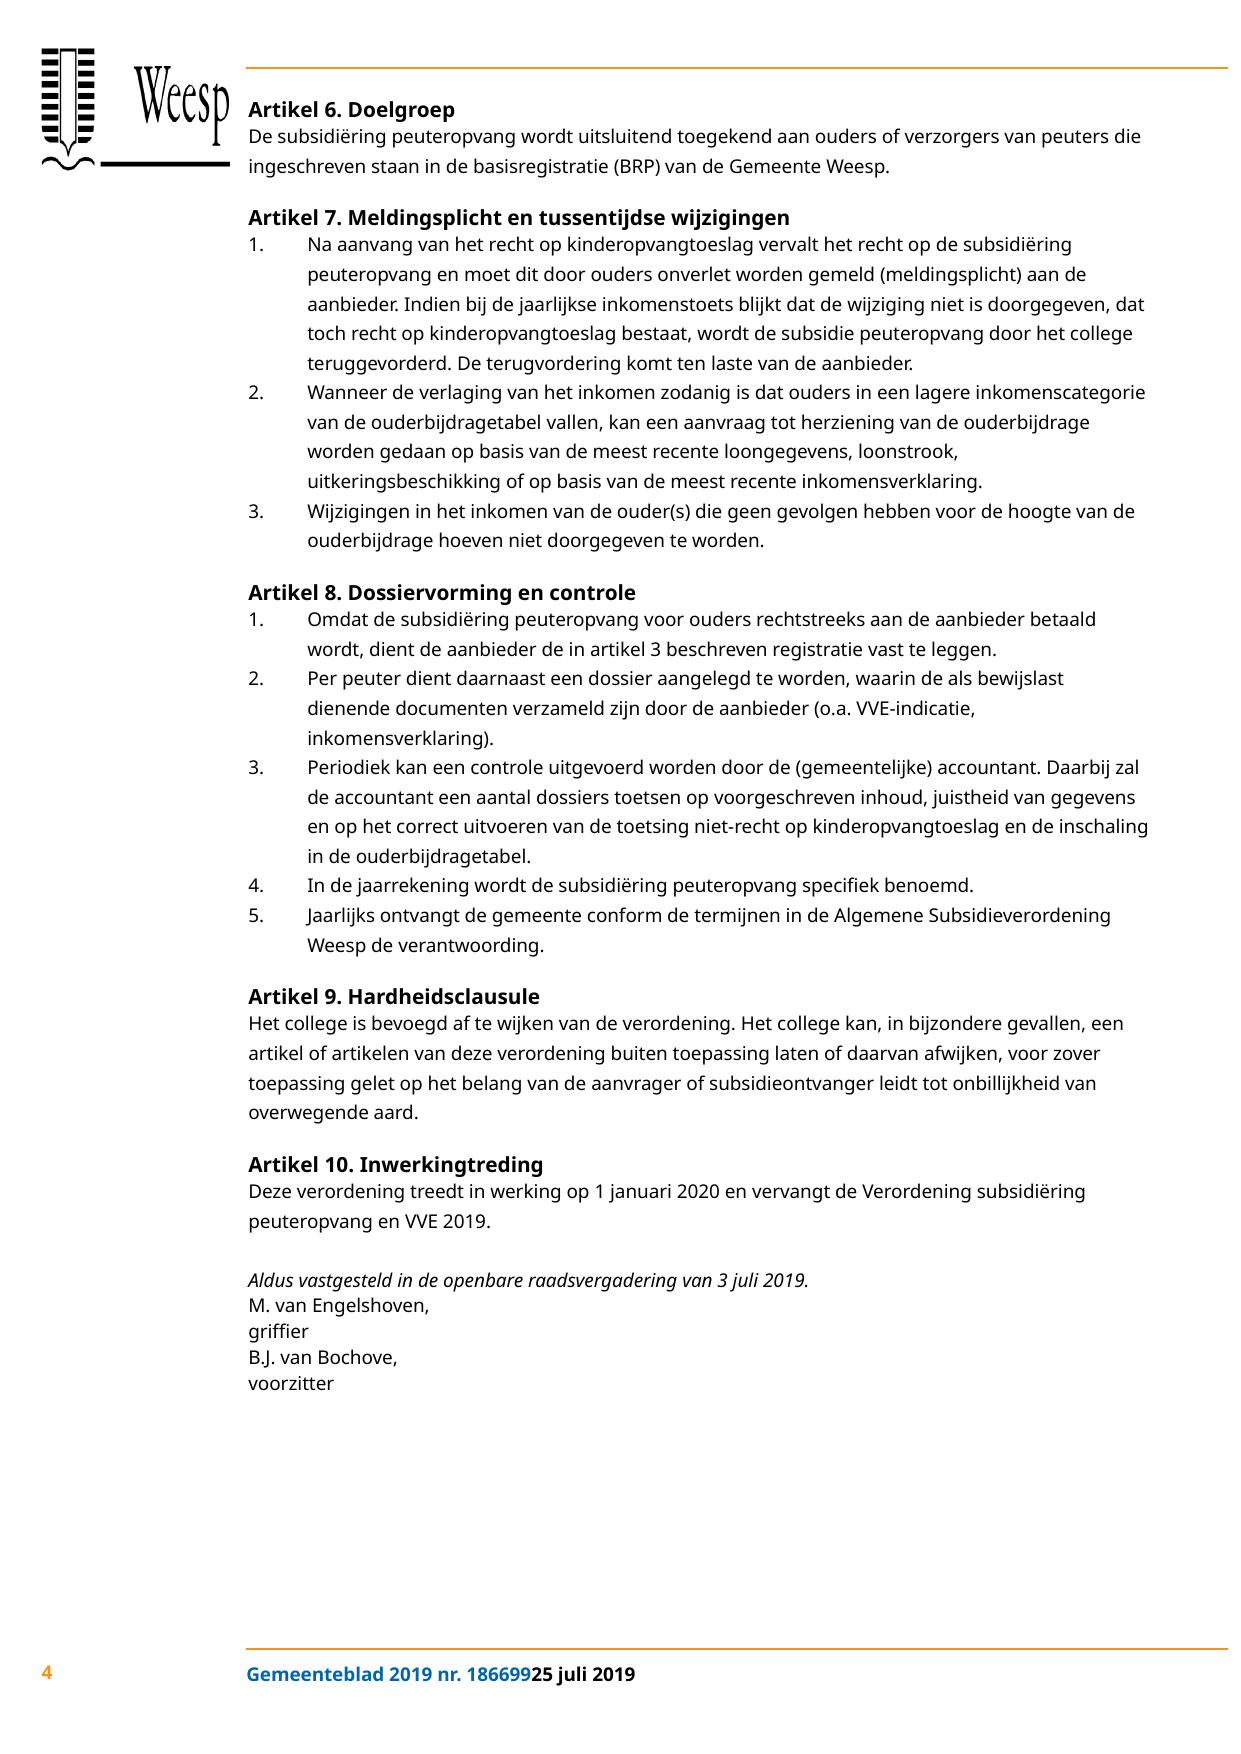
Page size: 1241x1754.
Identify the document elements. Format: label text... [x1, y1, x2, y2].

text Artikel 8. Dossiervorming en controle [248, 578, 1152, 606]
text Artikel 9. Hardheidsclausule [248, 982, 1152, 1011]
text Artikel 7. Meldingsplicht en tussentijdse wijzigingen [248, 203, 1152, 232]
text voorzitter [248, 1370, 1152, 1396]
text Artikel 10. Inwerkingtreding [248, 1150, 1152, 1178]
list Na aanvang van het recht op kinderopvangtoeslag vervalt het recht op de subsidiëring peuteropvang en moet dit door ouders onverlet worden gemeld (meldingsplicht) aan de aanbieder. Indien bij de jaarlijkse inkomenstoets blijkt dat de wijziging niet is doorgegeven, dat toch recht op kinderopvangtoeslag bestaat, wordt de subsidie peuteropvang door het college teruggevorderd. De terugvordering komt ten laste van de aanbieder. [248, 232, 1152, 376]
list Periodiek kan een controle uitgevoerd worden door de (gemeentelijke) accountant. Daarbij zal de accountant een aantal dossiers toetsen op voorgeschreven inhoud, juistheid van gegevens en op het correct uitvoeren van de toetsing niet-recht op kinderopvangtoeslag en de inschaling in de ouderbijdragetabel. [248, 754, 1152, 869]
text De subsidiëring peuteropvang wordt uitsluitend toegekend aan ouders of verzorgers van peuters die ingeschreven staan in de basisregistratie (BRP) van de Gemeente Weesp. [248, 123, 1152, 178]
picture [41, 47, 231, 172]
list Jaarlijks ontvangt de gemeente conform de termijnen in de Algemene Subsidieverordening Weesp de verantwoording. [248, 902, 1152, 957]
text Aldus vastgesteld in de openbare raadsvergadering van 3 juli 2019. [248, 1267, 1152, 1293]
list Wanneer de verlaging van het inkomen zodanig is dat ouders in een lagere inkomenscategorie van de ouderbijdragetabel vallen, kan een aanvraag tot herziening van de ouderbijdrage worden gedaan op basis van de meest recente loongegevens, loonstrook, uitkeringsbeschikking of op basis van de meest recente inkomensverklaring. [248, 379, 1152, 494]
text griffier [248, 1318, 1152, 1344]
text B.J. van Bochove, [248, 1344, 1152, 1370]
text M. van Engelshoven, [248, 1293, 1152, 1318]
text Deze verordening treedt in werking op 1 januari 2020 en vervangt de Verordening subsidiëring peuteropvang en VVE 2019. [248, 1178, 1152, 1233]
text Artikel 6. Doelgroep [248, 95, 1152, 123]
list Wijzigingen in het inkomen van de ouder(s) die geen gevolgen hebben voor de hoogte van de ouderbijdrage hoeven niet doorgegeven te worden. [248, 498, 1152, 553]
text Het college is bevoegd af te wijken van de verordening. Het college kan, in bijzondere gevallen, een artikel of artikelen van deze verordening buiten toepassing laten of daarvan afwijken, voor zover toepassing gelet op het belang van de aanvrager of subsidieontvanger leidt tot onbillijkheid van overwegende aard. [248, 1011, 1152, 1125]
list Per peuter dient daarnaast een dossier aangelegd te worden, waarin de als bewijslast dienende documenten verzameld zijn door de aanbieder (o.a. VVE-indicatie, inkomensverklaring). [248, 666, 1152, 750]
list In de jaarrekening wordt de subsidiëring peuteropvang specifiek benoemd. [248, 873, 1152, 898]
list Omdat de subsidiëring peuteropvang voor ouders rechtstreeks aan de aanbieder betaald wordt, dient de aanbieder de in artikel 3 beschreven registratie vast te leggen. [248, 606, 1152, 662]
